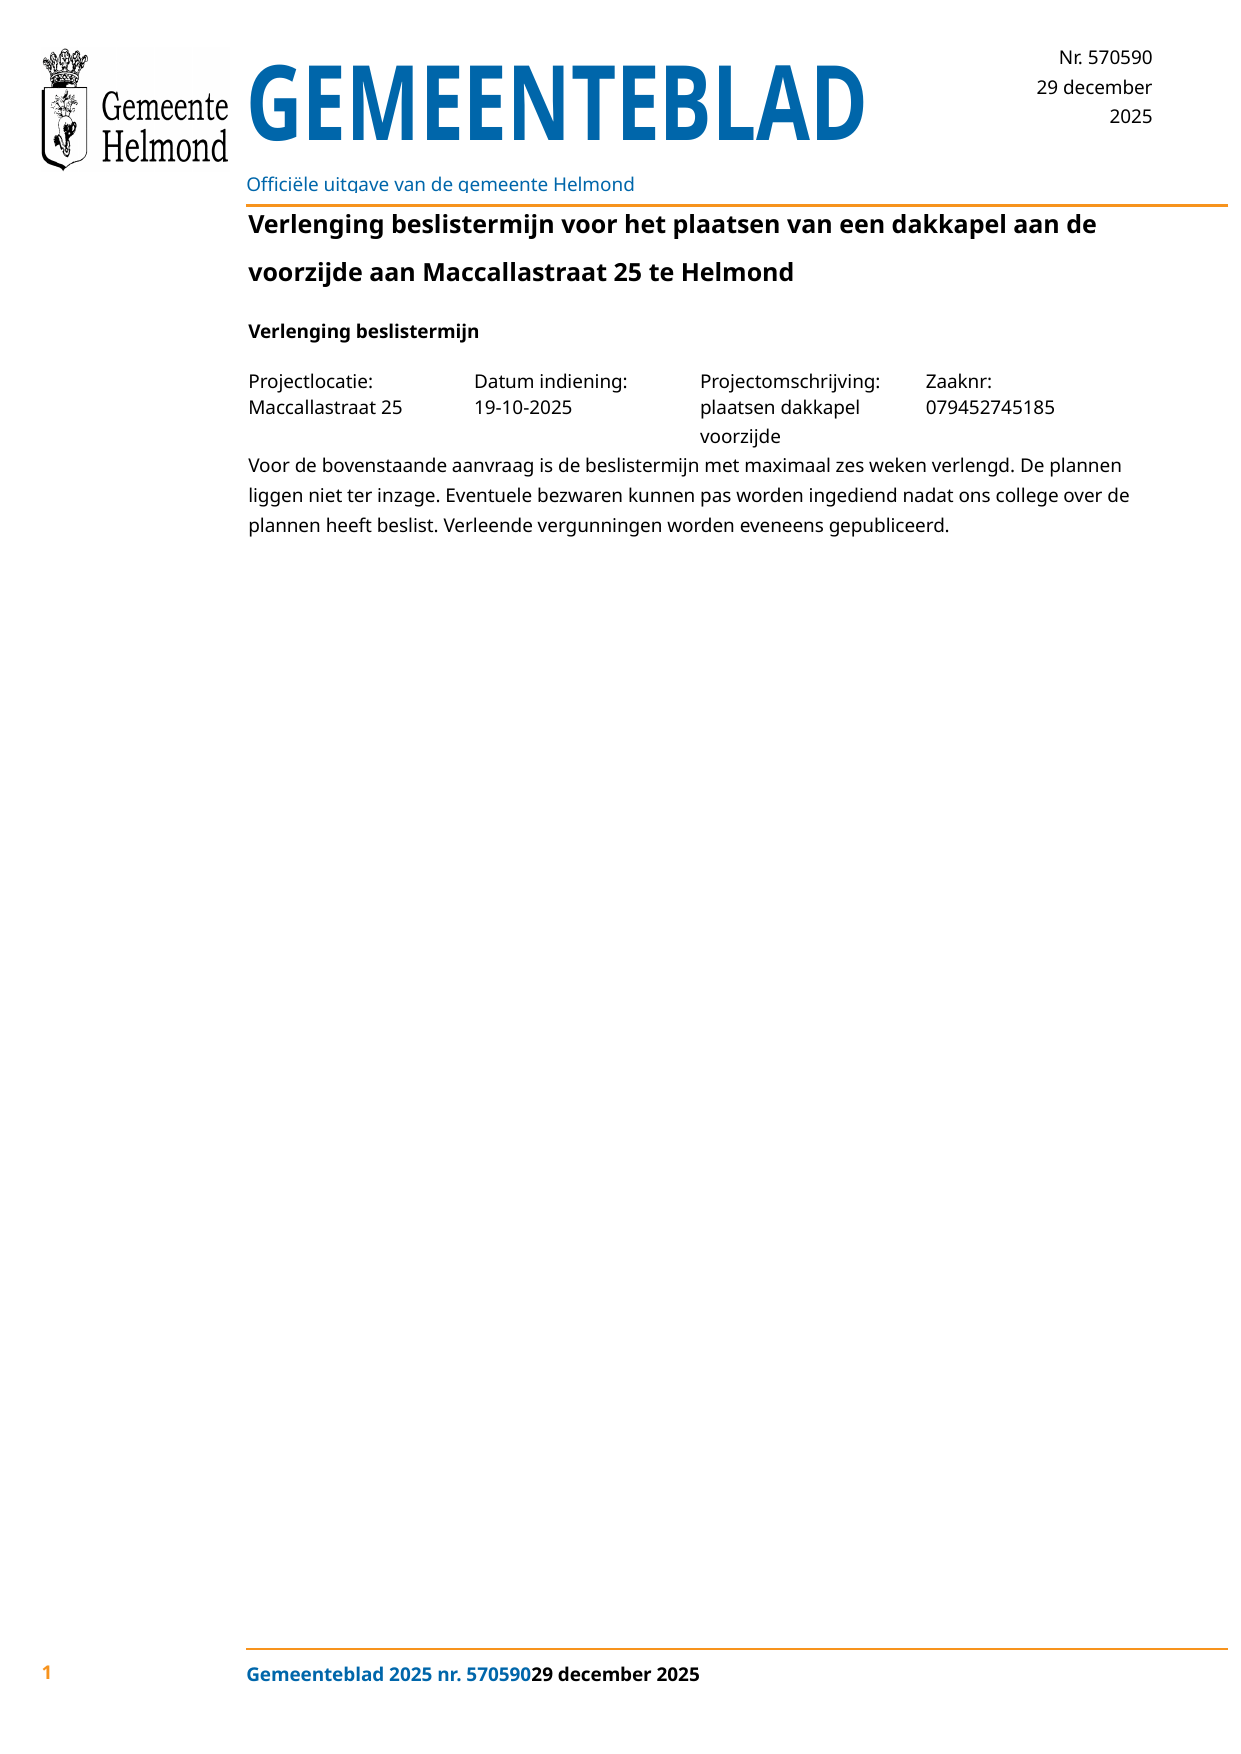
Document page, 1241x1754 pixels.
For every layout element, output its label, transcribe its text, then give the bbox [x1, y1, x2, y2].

table_cell Maccallastraat 25 [248, 394, 474, 449]
table_header Projectomschrijving: [700, 369, 926, 394]
table_header Projectlocatie: [248, 369, 474, 394]
table_cell 079452745185 [926, 394, 1152, 449]
text Verlenging beslistermijn [248, 318, 1152, 344]
text Verlenging beslistermijn voor het plaatsen van een dakkapel aan de voorzijde aan Maccallastraat 25 te Helmond [248, 207, 1152, 288]
text Voor de bovenstaande aanvraag is de beslistermijn met maximaal zes weken verlengd. De plannen liggen niet ter inzage. Eventuele bezwaren kunnen pas worden ingediend nadat ons college over de plannen heeft beslist. Verleende vergunningen worden eveneens gepubliceerd. [248, 453, 1152, 538]
picture [41, 47, 231, 172]
table_cell plaatsen dakkapel voorzijde [700, 394, 926, 449]
table_header Zaaknr: [926, 369, 1152, 394]
table_cell 19-10-2025 [474, 394, 700, 449]
table_header Datum indiening: [474, 369, 700, 394]
